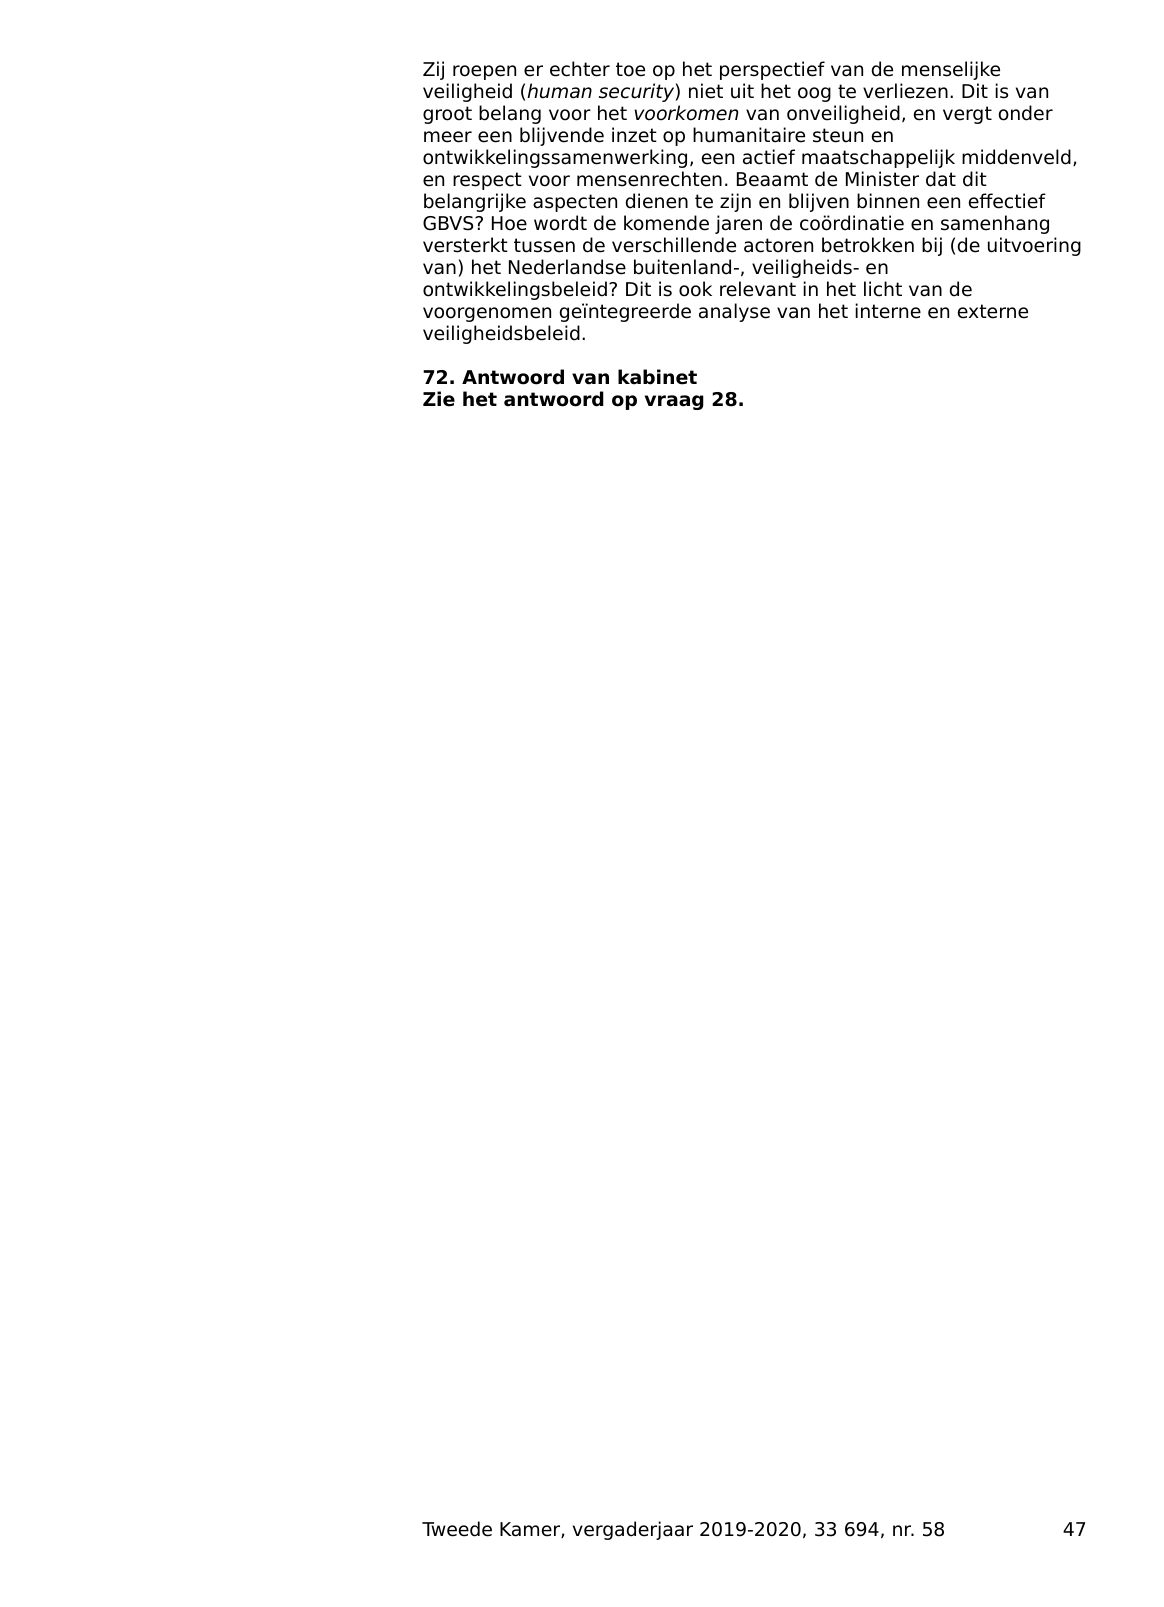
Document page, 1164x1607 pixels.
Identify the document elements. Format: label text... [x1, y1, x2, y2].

text Zie het antwoord op vraag 28. [422, 389, 1087, 411]
text 72. Antwoord van kabinet [422, 367, 1087, 389]
text Zij roepen er echter toe op het perspectief van de menselijke veiligheid (human security) niet uit het oog te verliezen. Dit is van groot belang voor het voorkomen van onveiligheid, en vergt onder meer een blijvende inzet op humanitaire steun en ontwikkelingssamenwerking, een actief maatschappelijk middenveld, en respect voor mensenrechten. Beaamt de Minister dat dit belangrijke aspecten dienen te zijn en blijven binnen een effectief GBVS? Hoe wordt de komende jaren de coördinatie en samenhang versterkt tussen de verschillende actoren betrokken bij (de uitvoering van) het Nederlandse buitenland-, veiligheids- en ontwikkelingsbeleid? Dit is ook relevant in het licht van de voorgenomen geïntegreerde analyse van het interne en externe veiligheidsbeleid. [422, 59, 1087, 345]
